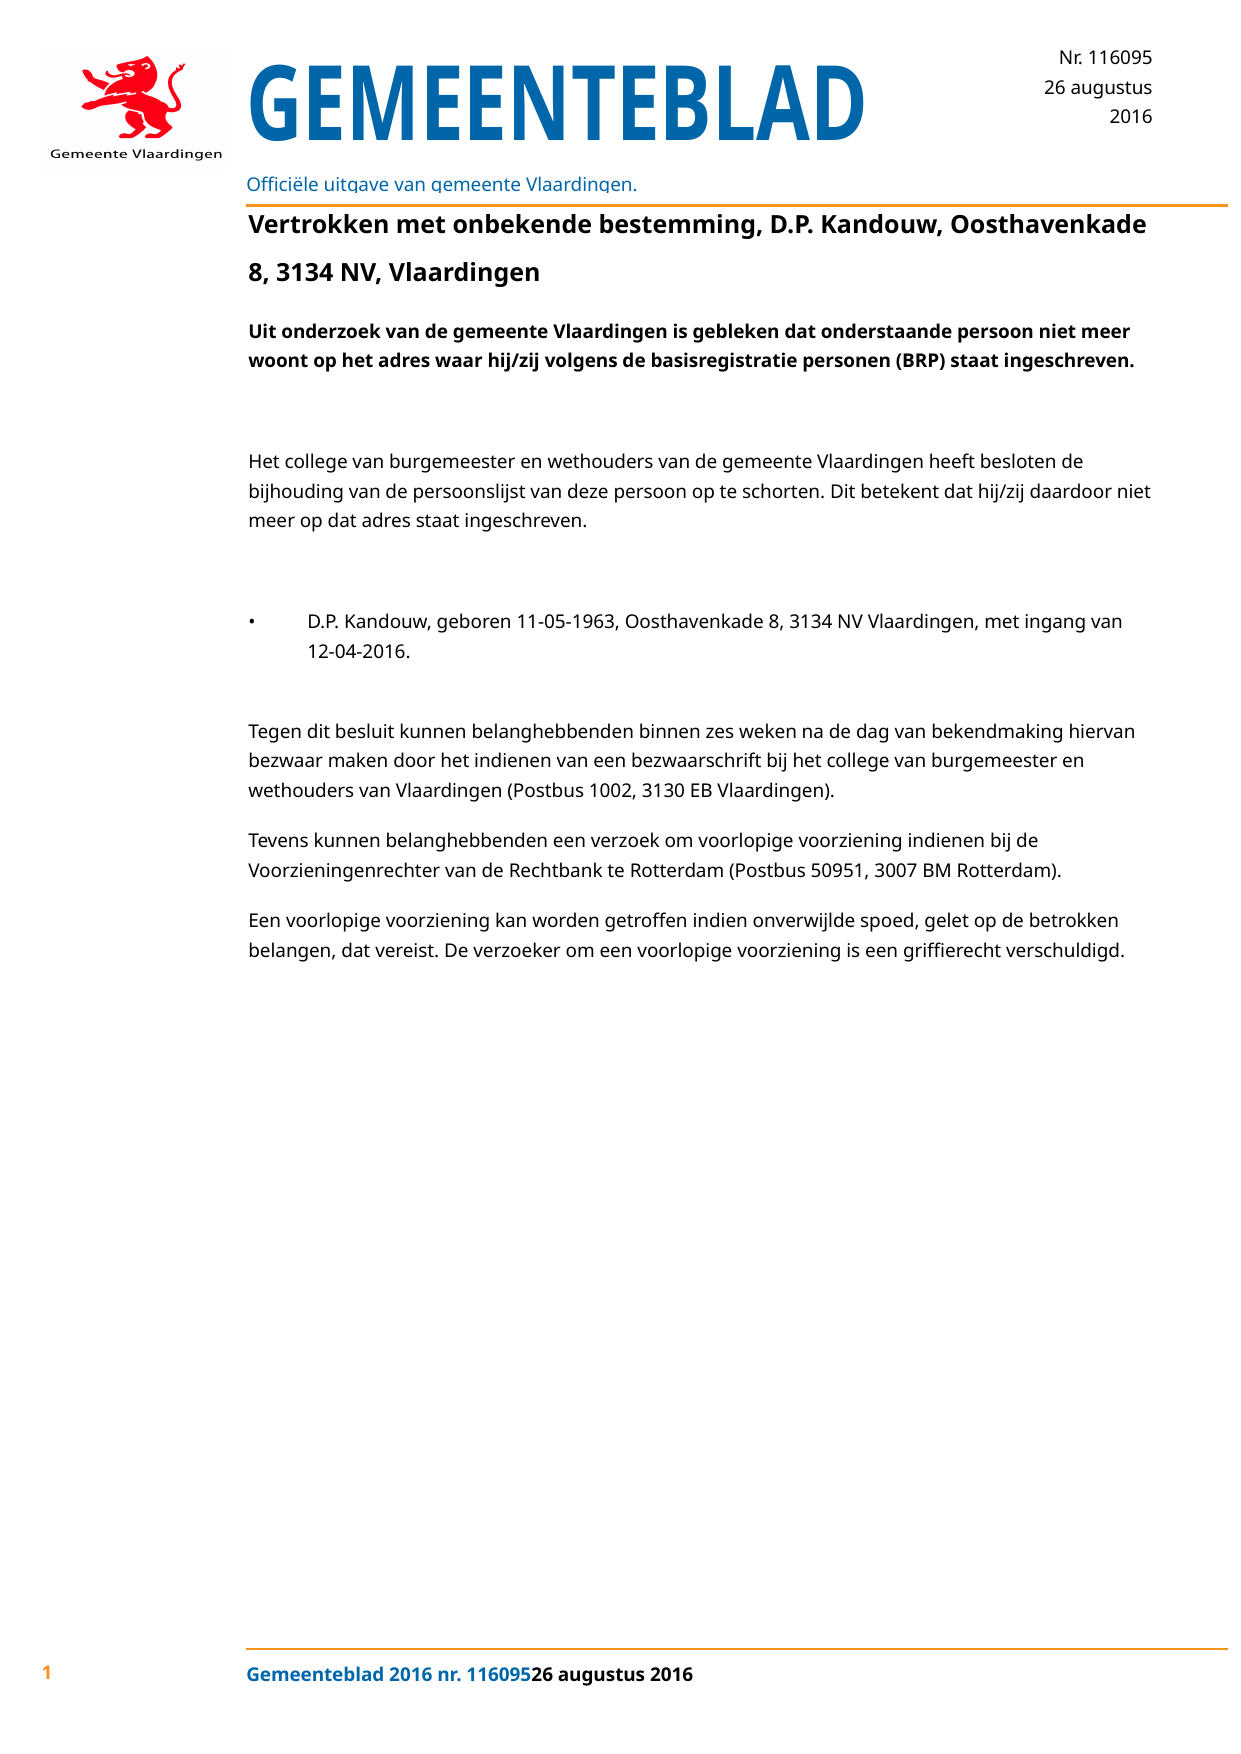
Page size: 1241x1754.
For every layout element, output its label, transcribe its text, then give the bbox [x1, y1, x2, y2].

text Tevens kunnen belanghebbenden een verzoek om voorlopige voorziening indienen bij de Voorzieningenrechter van de Rechtbank te Rotterdam (Postbus 50951, 3007 BM Rotterdam). [248, 827, 1152, 883]
text Tegen dit besluit kunnen belanghebbenden binnen zes weken na de dag van bekendmaking hiervan bezwaar maken door het indienen van een bezwaarschrift bij het college van burgemeester en wethouders van Vlaardingen (Postbus 1002, 3130 EB Vlaardingen). [248, 718, 1152, 803]
text Het college van burgemeester en wethouders van de gemeente Vlaardingen heeft besloten de bijhouding van de persoonslijst van deze persoon op te schorten. Dit betekent dat hij/zij daardoor niet meer op dat adres staat ingeschreven. [248, 448, 1152, 533]
text Vertrokken met onbekende bestemming, D.P. Kandouw, Oosthavenkade 8, 3134 NV, Vlaardingen [248, 207, 1152, 288]
picture [41, 47, 231, 172]
text Uit onderzoek van de gemeente Vlaardingen is gebleken dat onderstaande persoon niet meer woont op het adres waar hij/zij volgens de basisregistratie personen (BRP) staat ingeschreven. [248, 318, 1152, 373]
text Een voorlopige voorziening kan worden getroffen indien onverwijlde spoed, gelet op de betrokken belangen, dat vereist. De verzoeker om een voorlopige voorziening is een griffierecht verschuldigd. [248, 907, 1152, 963]
list D.P. Kandouw, geboren 11-05-1963, Oosthavenkade 8, 3134 NV Vlaardingen, met ingang van 12-04-2016. [248, 608, 1152, 664]
